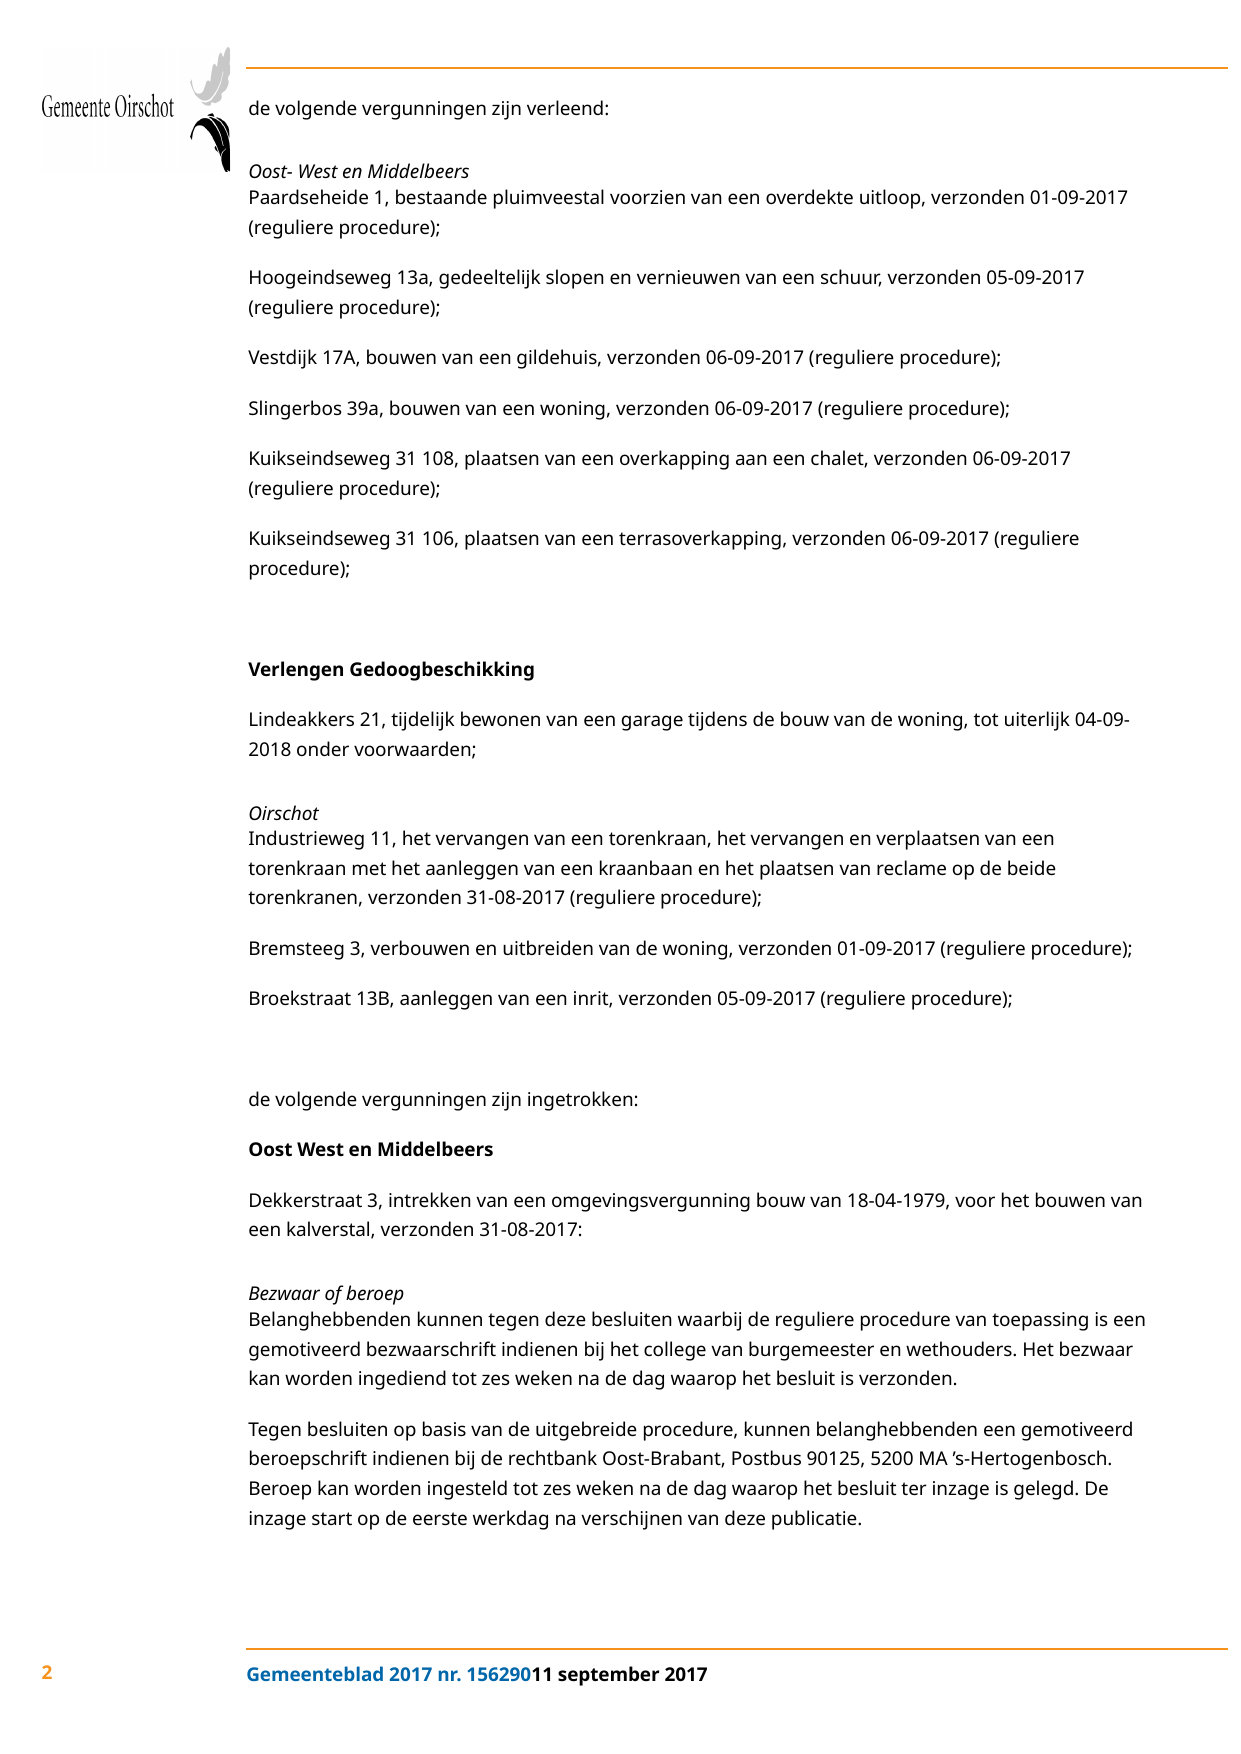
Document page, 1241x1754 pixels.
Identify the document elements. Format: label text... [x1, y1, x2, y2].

text Tegen besluiten op basis van de uitgebreide procedure, kunnen belanghebbenden een gemotiveerd beroepschrift indienen bij de rechtbank Oost-Brabant, Postbus 90125, 5200 MA ’s-Hertogenbosch. Beroep kan worden ingesteld tot zes weken na de dag waarop het besluit ter inzage is gelegd. De inzage start op de eerste werkdag na verschijnen van deze publicatie. [248, 1416, 1152, 1530]
text Slingerbos 39a, bouwen van een woning, verzonden 06-09-2017 (reguliere procedure); [248, 395, 1152, 421]
text Broekstraat 13B, aanleggen van een inrit, verzonden 05-09-2017 (reguliere procedure); [248, 985, 1152, 1011]
text Dekkerstraat 3, intrekken van een omgevingsvergunning bouw van 18-04-1979, voor het bouwen van een kalverstal, verzonden 31-08-2017: [248, 1187, 1152, 1242]
text Belanghebbenden kunnen tegen deze besluiten waarbij de reguliere procedure van toepassing is een gemotiveerd bezwaarschrift indienen bij het college van burgemeester en wethouders. Het bezwaar kan worden ingediend tot zes weken na de dag waarop het besluit is verzonden. [248, 1306, 1152, 1391]
text Oost West en Middelbeers [248, 1137, 1152, 1162]
text Bezwaar of beroep [248, 1281, 1152, 1306]
text Verlengen Gedoogbeschikking [248, 656, 1152, 681]
text Industrieweg 11, het vervangen van een torenkraan, het vervangen en verplaatsen van een torenkraan met het aanleggen van een kraanbaan en het plaatsen van reclame op de beide torenkranen, verzonden 31-08-2017 (reguliere procedure); [248, 825, 1152, 910]
text Bremsteeg 3, verbouwen en uitbreiden van de woning, verzonden 01-09-2017 (reguliere procedure); [248, 935, 1152, 961]
text Kuikseindseweg 31 108, plaatsen van een overkapping aan een chalet, verzonden 06-09-2017 (reguliere procedure); [248, 445, 1152, 501]
text de volgende vergunningen zijn verleend: [248, 95, 1152, 121]
text Kuikseindseweg 31 106, plaatsen van een terrasoverkapping, verzonden 06-09-2017 (reguliere procedure); [248, 525, 1152, 581]
text Paardseheide 1, bestaande pluimveestal voorzien van een overdekte uitloop, verzonden 01-09-2017 (reguliere procedure); [248, 184, 1152, 240]
picture [41, 47, 231, 172]
text Oost- West en Middelbeers [248, 159, 1152, 184]
text Oirschot [248, 800, 1152, 825]
text Vestdijk 17A, bouwen van een gildehuis, verzonden 06-09-2017 (reguliere procedure); [248, 344, 1152, 370]
text Lindeakkers 21, tijdelijk bewonen van een garage tijdens de bouw van de woning, tot uiterlijk 04-09-2018 onder voorwaarden; [248, 706, 1152, 761]
text de volgende vergunningen zijn ingetrokken: [248, 1086, 1152, 1112]
text Hoogeindseweg 13a, gedeeltelijk slopen en vernieuwen van een schuur, verzonden 05-09-2017 (reguliere procedure); [248, 264, 1152, 320]
